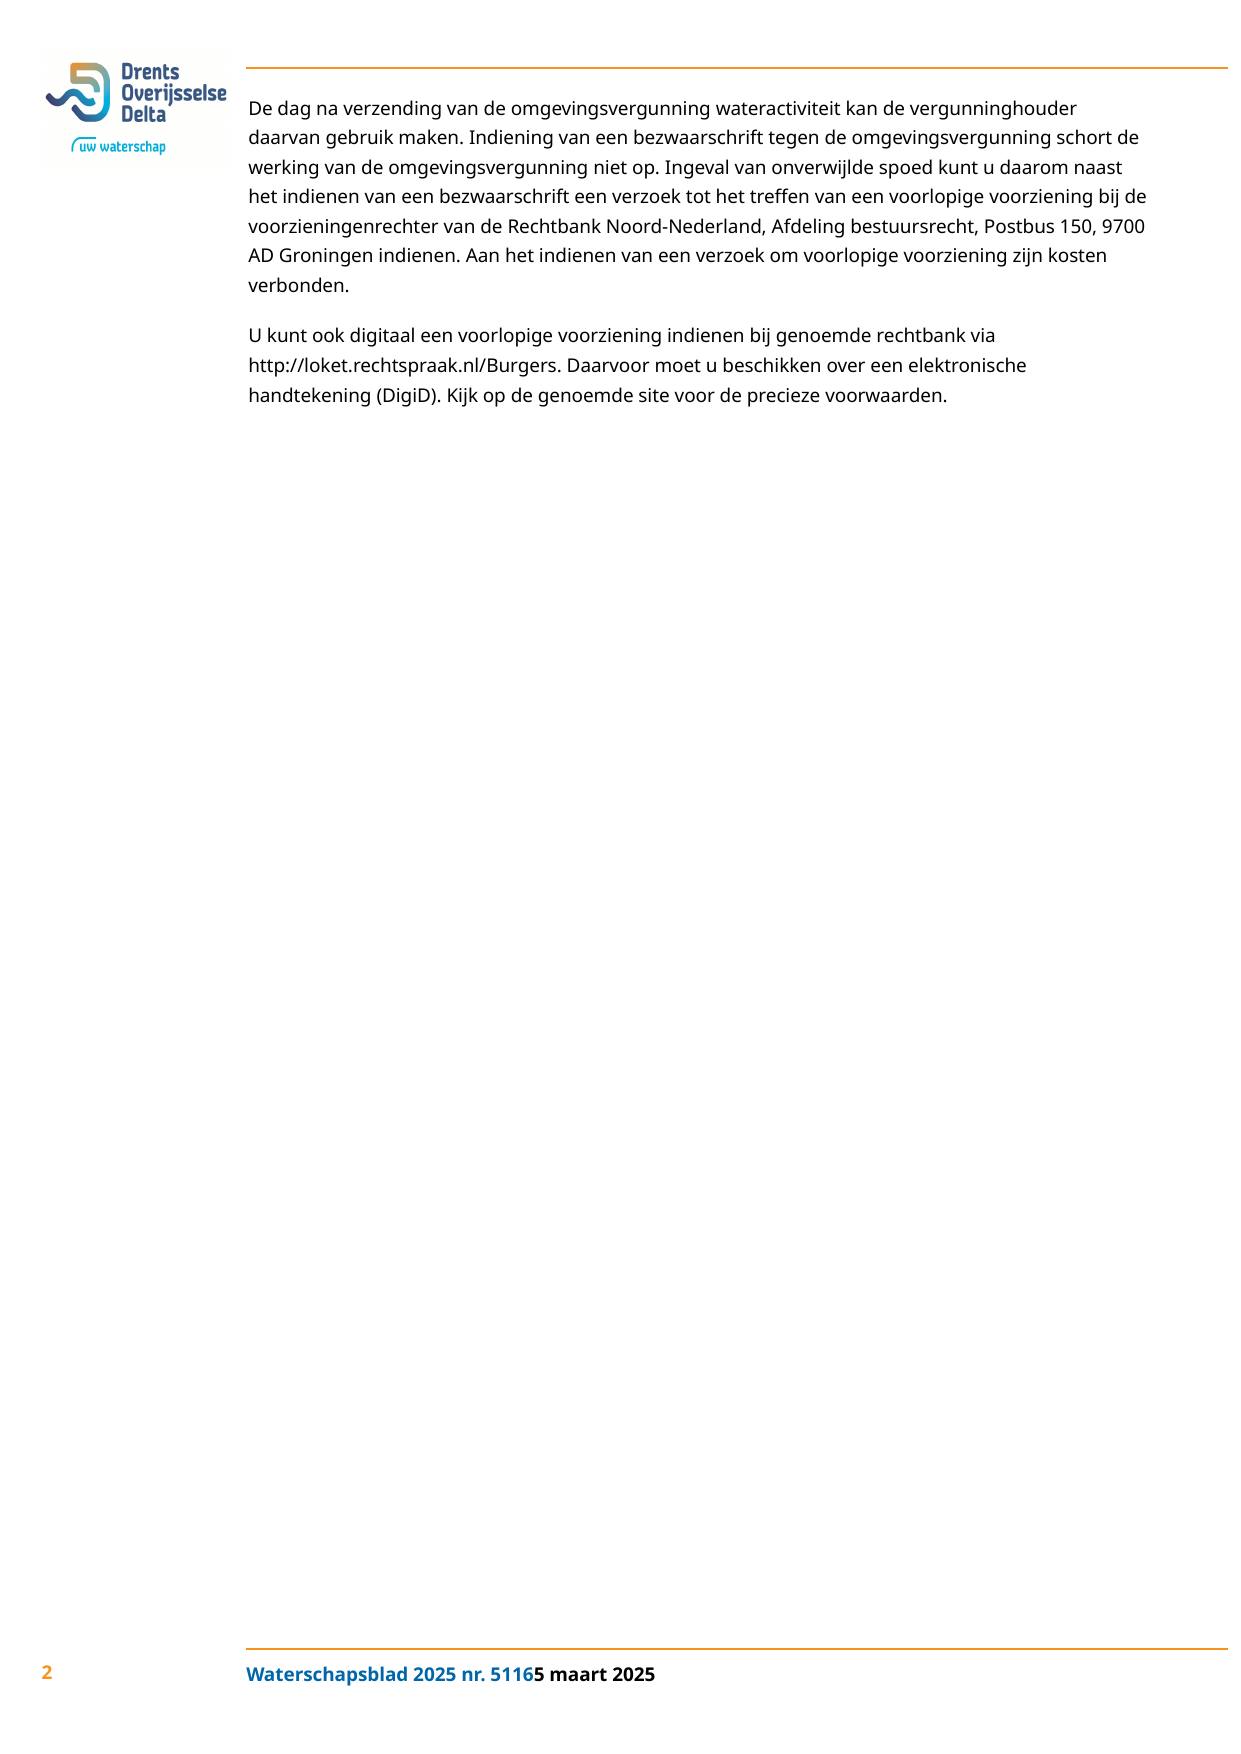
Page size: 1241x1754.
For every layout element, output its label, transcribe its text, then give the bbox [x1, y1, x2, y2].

text U kunt ook digitaal een voorlopige voorziening indienen bij genoemde rechtbank via http://loket.rechtspraak.nl/Burgers. Daarvoor moet u beschikken over een elektronische handtekening (DigiD). Kijk op de genoemde site voor de precieze voorwaarden. [248, 323, 1152, 408]
text De dag na verzending van de omgevingsvergunning wateractiviteit kan de vergunninghouder daarvan gebruik maken. Indiening van een bezwaarschrift tegen de omgevingsvergunning schort de werking van de omgevingsvergunning niet op. Ingeval van onverwijlde spoed kunt u daarom naast het indienen van een bezwaarschrift een verzoek tot het treffen van een voorlopige voorziening bij de voorzieningenrechter van de Rechtbank Noord-Nederland, Afdeling bestuursrecht, Postbus 150, 9700 AD Groningen indienen. Aan het indienen van een verzoek om voorlopige voorziening zijn kosten verbonden. [248, 95, 1152, 298]
picture [41, 47, 231, 172]
